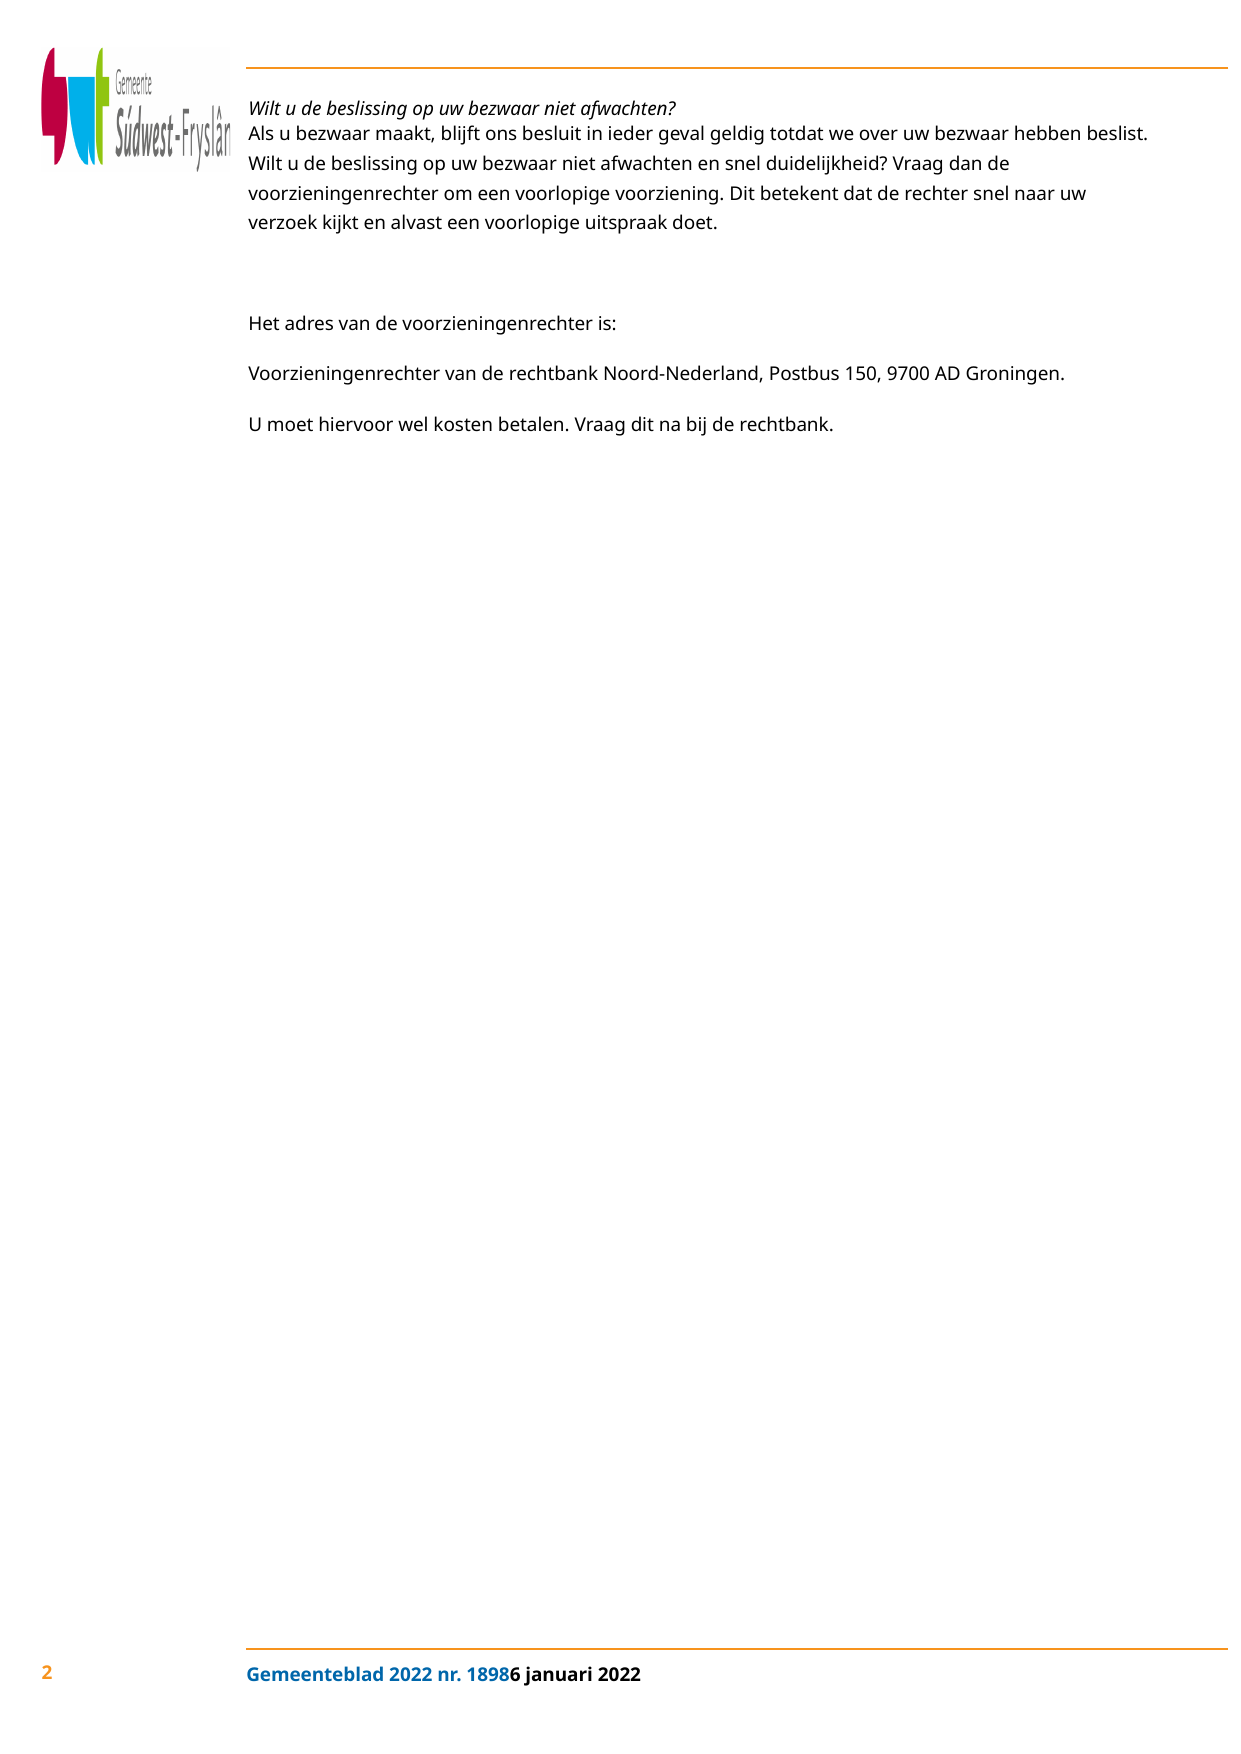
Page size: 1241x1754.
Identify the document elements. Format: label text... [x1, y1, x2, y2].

text Voorzieningenrechter van de rechtbank Noord-Nederland, Postbus 150, 9700 AD Groningen. [248, 361, 1152, 386]
picture [41, 47, 231, 172]
text Wilt u de beslissing op uw bezwaar niet afwachten? [248, 95, 1152, 121]
text Als u bezwaar maakt, blijft ons besluit in ieder geval geldig totdat we over uw bezwaar hebben beslist. Wilt u de beslissing op uw bezwaar niet afwachten en snel duidelijkheid? Vraag dan de voorzieningenrechter om een voorlopige voorziening. Dit betekent dat de rechter snel naar uw verzoek kijkt en alvast een voorlopige uitspraak doet. [248, 121, 1152, 235]
text Het adres van de voorzieningenrechter is: [248, 310, 1152, 336]
text U moet hiervoor wel kosten betalen. Vraag dit na bij de rechtbank. [248, 411, 1152, 437]
